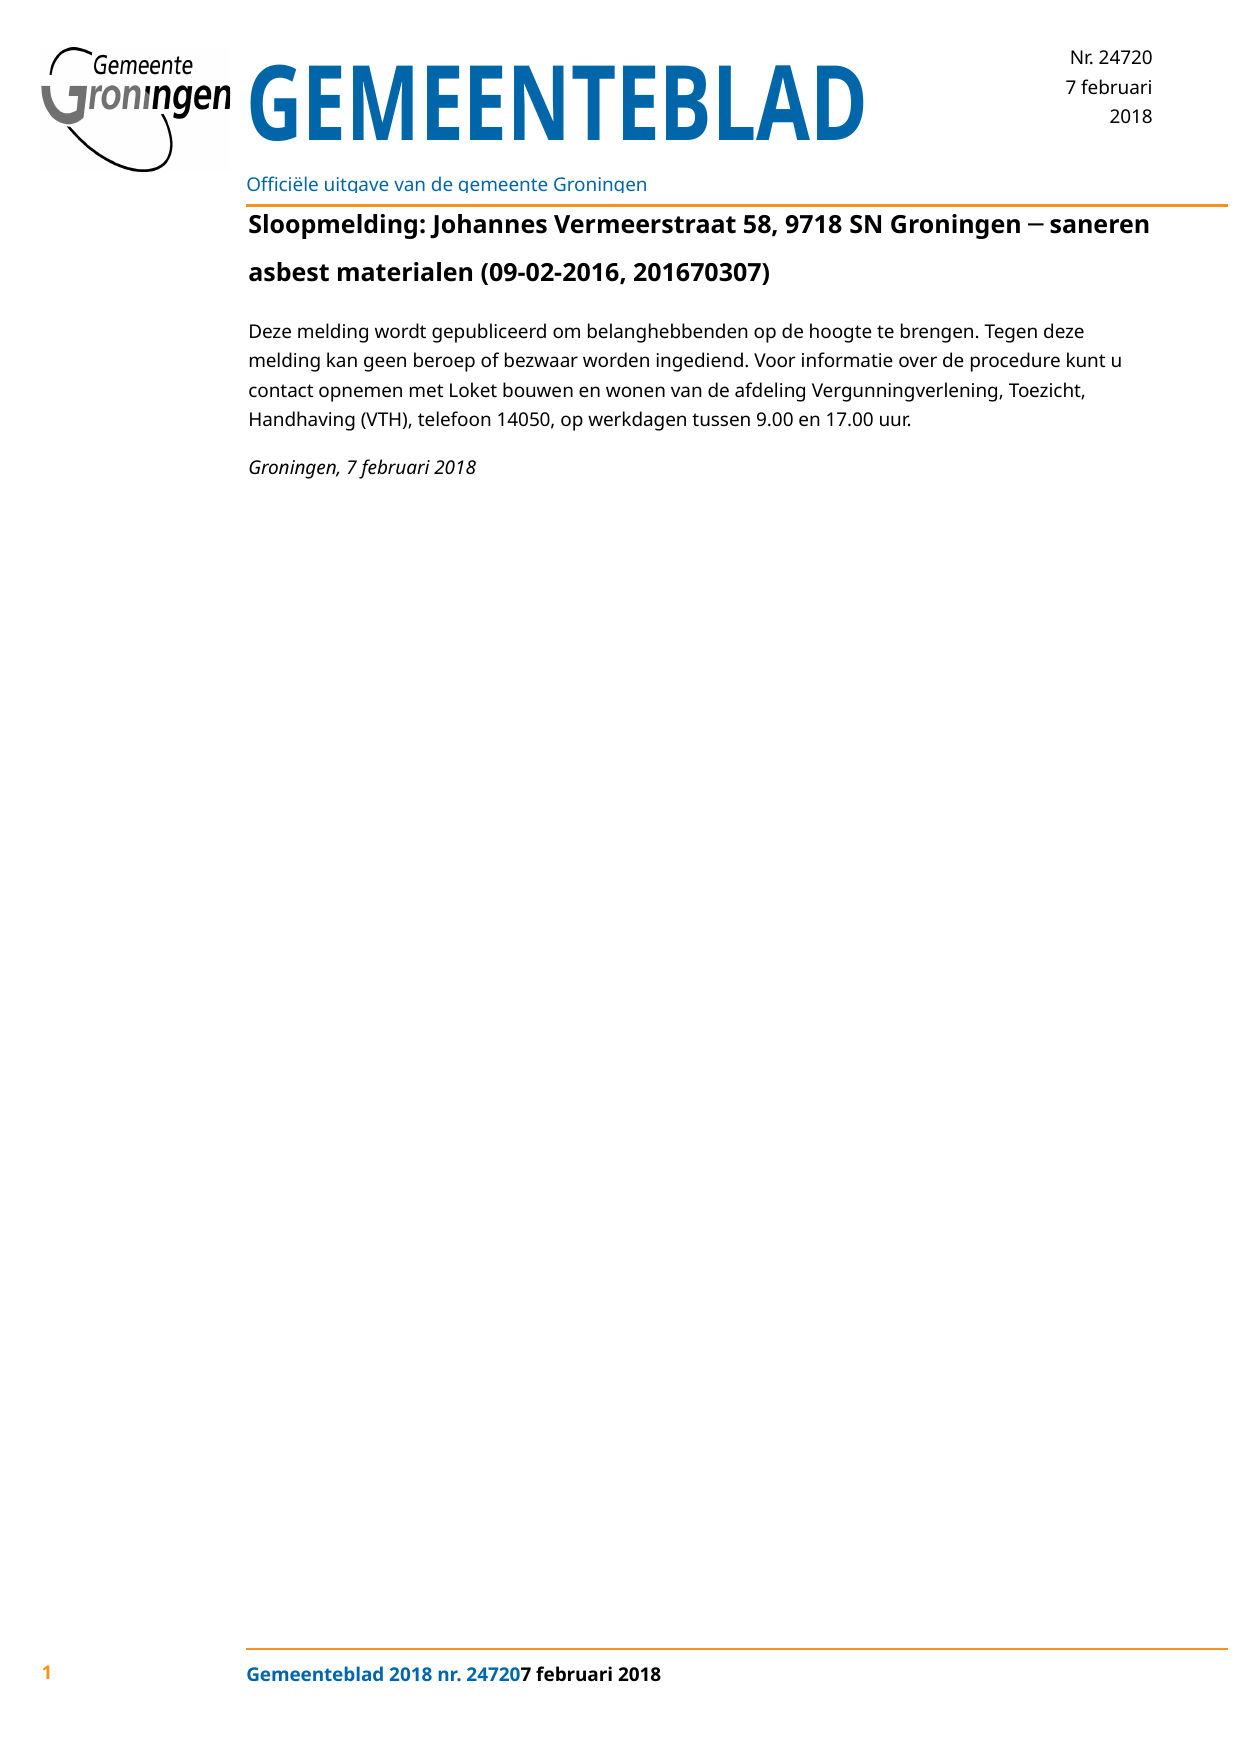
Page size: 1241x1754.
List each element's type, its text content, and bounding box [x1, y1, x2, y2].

text Deze melding wordt gepubliceerd om belanghebbenden op de hoogte te brengen. Tegen deze melding kan geen beroep of bezwaar worden ingediend. Voor informatie over de procedure kunt u contact opnemen met Loket bouwen en wonen van de afdeling Vergunningverlening, Toezicht, Handhaving (VTH), telefoon 14050, op werkdagen tussen 9.00 en 17.00 uur. [248, 318, 1152, 432]
text Sloopmelding: Johannes Vermeerstraat 58, 9718 SN Groningen ─ saneren asbest materialen (09-02-2016, 201670307) [248, 207, 1152, 288]
picture [41, 47, 231, 172]
text Groningen, 7 februari 2018 [248, 454, 1152, 480]
